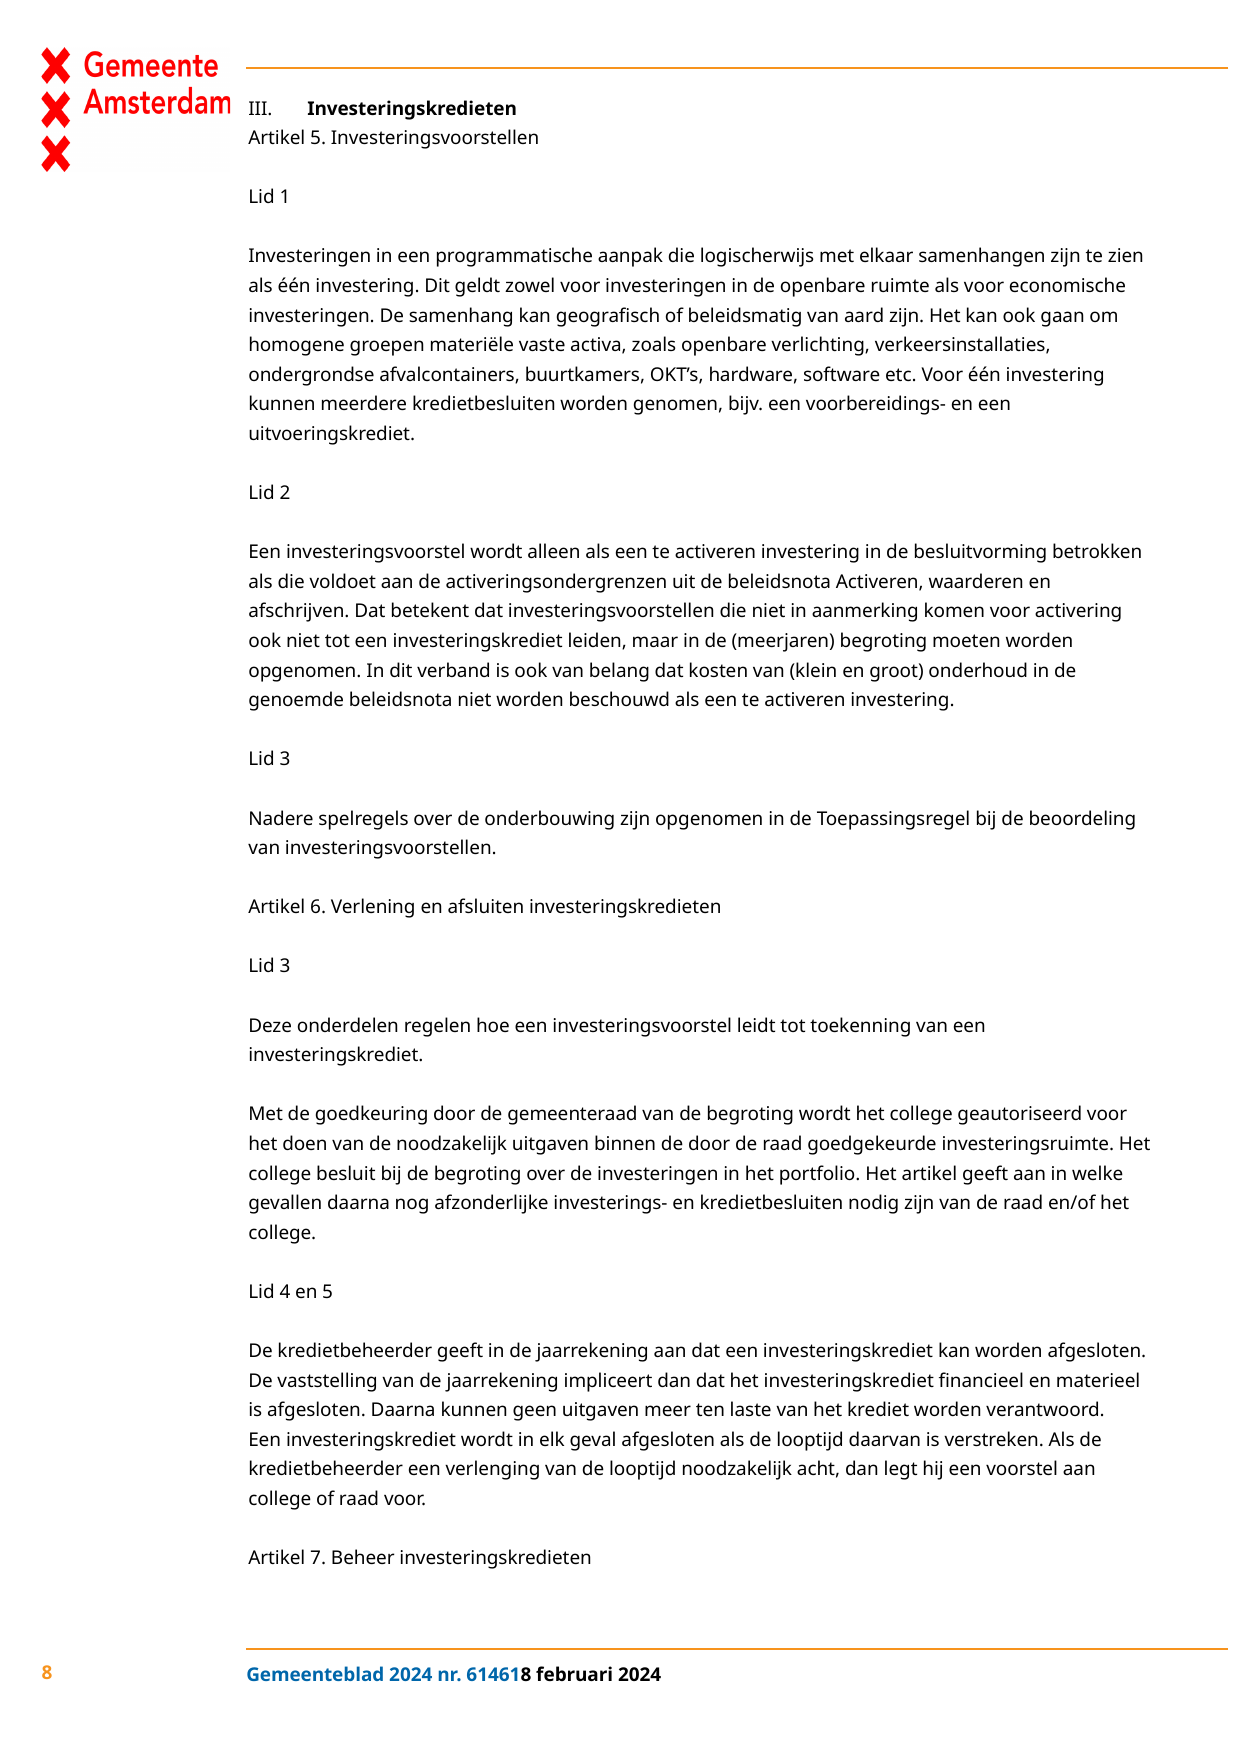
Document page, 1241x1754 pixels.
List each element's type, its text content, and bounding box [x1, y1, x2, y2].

text Lid 3 [248, 953, 1152, 978]
text Een investeringsvoorstel wordt alleen als een te activeren investering in de besluitvorming betrokken als die voldoet aan de activeringsondergrenzen uit de beleidsnota Activeren, waarderen en afschrijven. Dat betekent dat investeringsvoorstellen die niet in aanmerking komen voor activering ook niet tot een investeringskrediet leiden, maar in de (meerjaren) begroting moeten worden opgenomen. In dit verband is ook van belang dat kosten van (klein en groot) onderhoud in de genoemde beleidsnota niet worden beschouwd als een te activeren investering. [248, 538, 1152, 712]
text Artikel 5. Investeringsvoorstellen [248, 124, 1152, 150]
text Lid 1 [248, 183, 1152, 209]
list Investeringskredieten [248, 95, 1152, 121]
text Een investeringskrediet wordt in elk geval afgesloten als de looptijd daarvan is verstreken. Als de kredietbeheerder een verlenging van de looptijd noodzakelijk acht, dan legt hij een voorstel aan college of raad voor. [248, 1426, 1152, 1511]
text Artikel 6. Verlening en afsluiten investeringskredieten [248, 893, 1152, 919]
text Lid 4 en 5 [248, 1278, 1152, 1304]
text Lid 3 [248, 746, 1152, 771]
text Met de goedkeuring door de gemeenteraad van de begroting wordt het college geautoriseerd voor het doen van de noodzakelijk uitgaven binnen de door de raad goedgekeurde investeringsruimte. Het college besluit bij de begroting over de investeringen in het portfolio. Het artikel geeft aan in welke gevallen daarna nog afzonderlijke investerings- en kredietbesluiten nodig zijn van de raad en/of het college. [248, 1101, 1152, 1245]
text Artikel 7. Beheer investeringskredieten [248, 1544, 1152, 1570]
picture [41, 47, 231, 172]
text Investeringen in een programmatische aanpak die logischerwijs met elkaar samenhangen zijn te zien als één investering. Dit geldt zowel voor investeringen in de openbare ruimte als voor economische investeringen. De samenhang kan geografisch of beleidsmatig van aard zijn. Het kan ook gaan om homogene groepen materiële vaste activa, zoals openbare verlichting, verkeersinstallaties, ondergrondse afvalcontainers, buurtkamers, OKT’s, hardware, software etc. Voor één investering kunnen meerdere kredietbesluiten worden genomen, bijv. een voorbereidings- en een uitvoeringskrediet. [248, 243, 1152, 446]
text Nadere spelregels over de onderbouwing zijn opgenomen in de Toepassingsregel bij de beoordeling van investeringsvoorstellen. [248, 805, 1152, 860]
text De kredietbeheerder geeft in de jaarrekening aan dat een investeringskrediet kan worden afgesloten. De vaststelling van de jaarrekening impliceert dan dat het investeringskrediet financieel en materieel is afgesloten. Daarna kunnen geen uitgaven meer ten laste van het krediet worden verantwoord. [248, 1337, 1152, 1422]
text Lid 2 [248, 479, 1152, 505]
text Deze onderdelen regelen hoe een investeringsvoorstel leidt tot toekenning van een investeringskrediet. [248, 1012, 1152, 1067]
